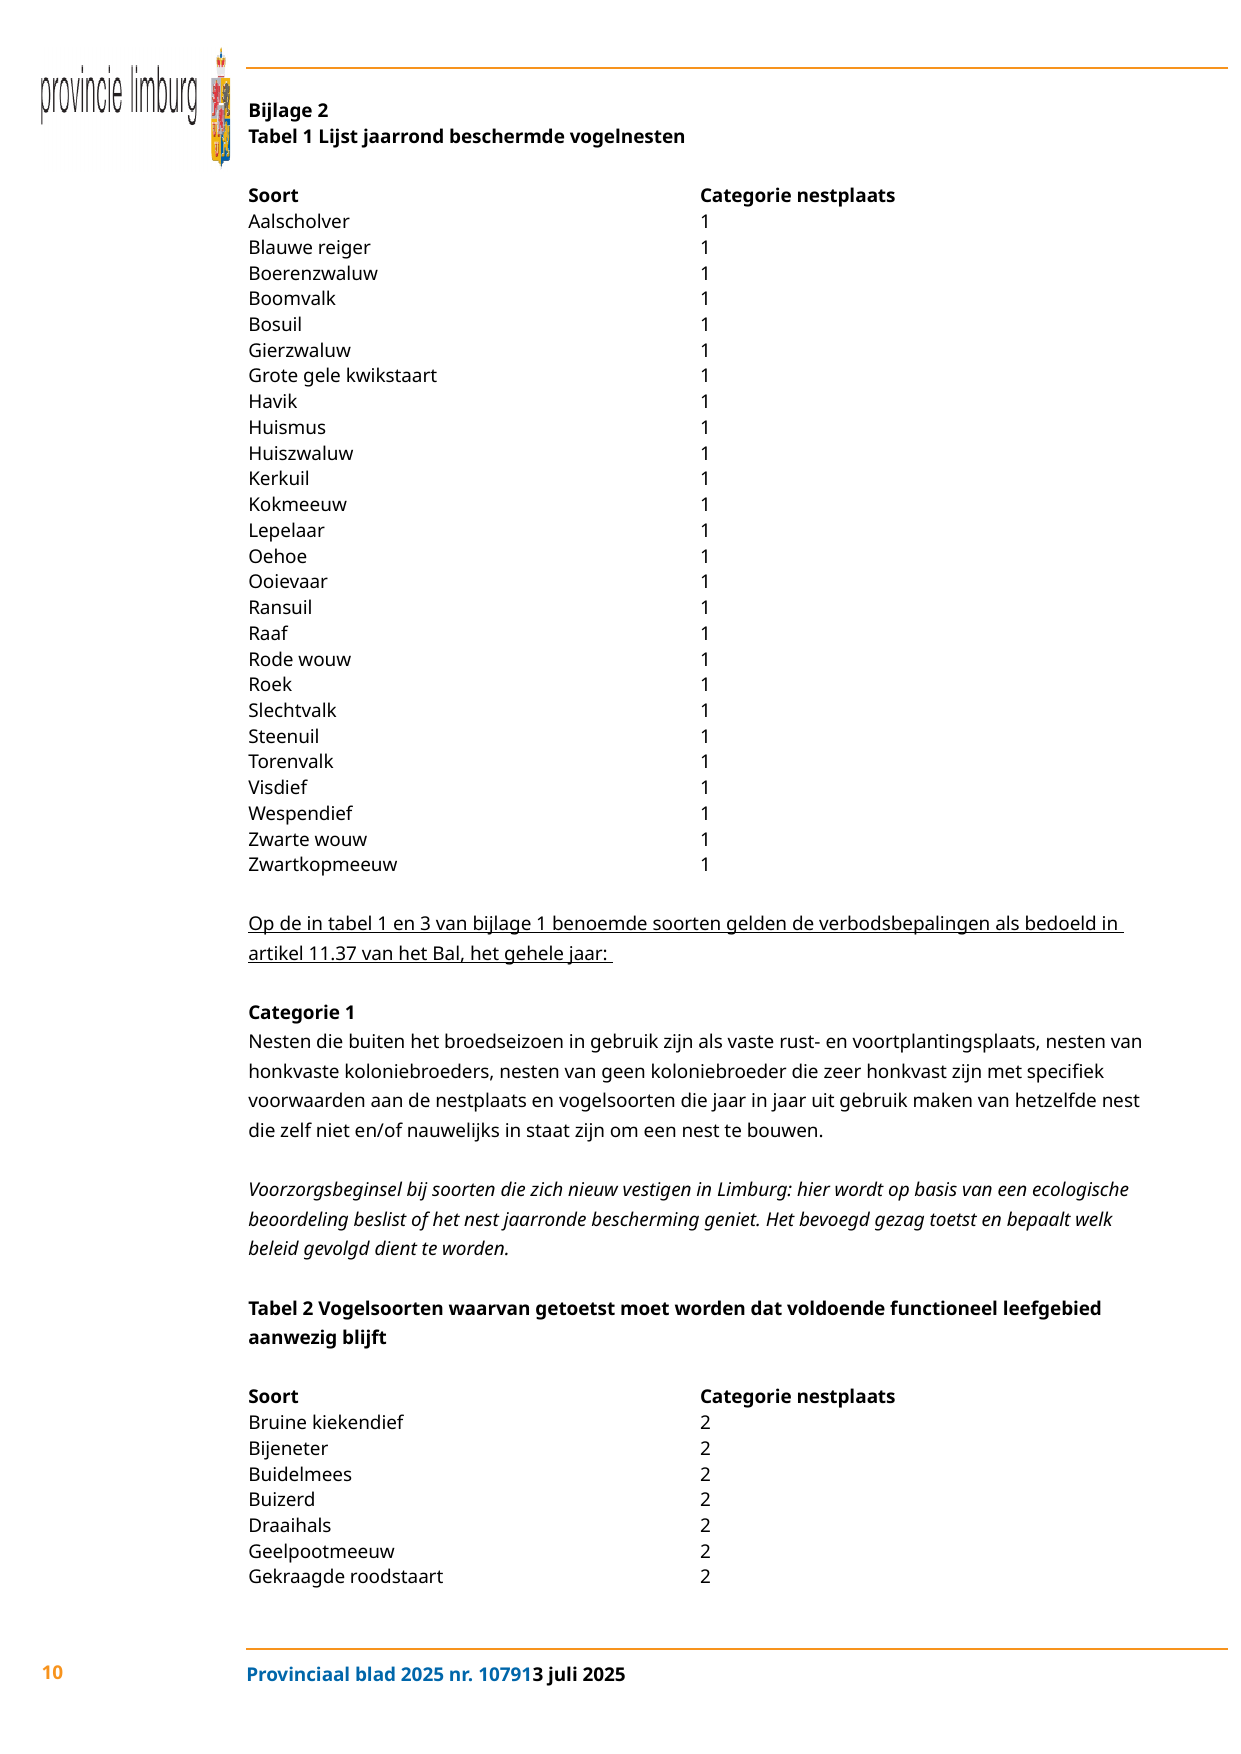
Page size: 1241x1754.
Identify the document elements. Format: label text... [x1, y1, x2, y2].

table_cell Ransuil [248, 594, 700, 620]
table_cell 1 [700, 208, 1152, 234]
table_cell Zwarte wouw [248, 826, 700, 852]
text Tabel 1 Lijst jaarrond beschermde vogelnesten [248, 123, 1152, 149]
table_cell Visdief [248, 774, 700, 800]
table_cell Bruine kiekendief [248, 1409, 700, 1435]
table_cell Gierzwaluw [248, 337, 700, 363]
text Voorzorgsbeginsel bij soorten die zich nieuw vestigen in Limburg: hier wordt op basis van een ecologische beoordeling beslist of het nest jaarronde bescherming geniet. Het bevoegd gezag toetst en bepaalt welk beleid gevolgd dient te worden. [248, 1176, 1152, 1261]
table_cell 1 [700, 440, 1152, 466]
table_cell Ooievaar [248, 569, 700, 594]
table_cell Geelpootmeeuw [248, 1538, 700, 1564]
table_cell Kerkuil [248, 466, 700, 491]
table_cell 1 [700, 671, 1152, 697]
table_cell 1 [700, 800, 1152, 826]
table_cell Oehoe [248, 543, 700, 568]
table_cell 2 [700, 1486, 1152, 1512]
table_cell 1 [700, 852, 1152, 877]
table_cell Torenvalk [248, 749, 700, 774]
table_cell 1 [700, 749, 1152, 774]
table_cell Roek [248, 671, 700, 697]
table_cell Lepelaar [248, 517, 700, 543]
table_cell Huismus [248, 414, 700, 440]
table_cell 1 [700, 491, 1152, 517]
text Op de in tabel 1 en 3 van bijlage 1 benoemde soorten gelden de verbodsbepalingen als bedoeld in artikel 11.37 van het Bal, het gehele jaar: [248, 910, 1152, 965]
table_cell Buizerd [248, 1486, 700, 1512]
table_cell Raaf [248, 620, 700, 646]
table_cell Huiszwaluw [248, 440, 700, 466]
text Tabel 2 Vogelsoorten waarvan getoetst moet worden dat voldoende functioneel leefgebied aanwezig blijft [248, 1295, 1152, 1350]
table_cell 2 [700, 1512, 1152, 1538]
table_cell 1 [700, 311, 1152, 337]
table_cell Boerenzwaluw [248, 260, 700, 286]
table_cell 2 [700, 1564, 1152, 1589]
table_cell 1 [700, 234, 1152, 260]
table_cell 1 [700, 723, 1152, 749]
table_cell 1 [700, 774, 1152, 800]
table_cell 1 [700, 260, 1152, 286]
table_cell 1 [700, 826, 1152, 852]
table_cell 1 [700, 466, 1152, 491]
table_cell 1 [700, 363, 1152, 388]
table_cell Buidelmees [248, 1461, 700, 1486]
table_cell 1 [700, 517, 1152, 543]
table_cell 2 [700, 1435, 1152, 1461]
table_cell 1 [700, 594, 1152, 620]
table_header Soort [248, 1384, 700, 1409]
table_cell Havik [248, 389, 700, 414]
table_cell Grote gele kwikstaart [248, 363, 700, 388]
table_header Categorie nestplaats [700, 1384, 1152, 1409]
table_cell Aalscholver [248, 208, 700, 234]
table_cell 2 [700, 1538, 1152, 1564]
table_header Soort [248, 183, 700, 208]
text Categorie 1 [248, 999, 1152, 1024]
text Bijlage 2 [248, 95, 1152, 123]
picture [41, 47, 231, 172]
table_cell Slechtvalk [248, 697, 700, 723]
table_cell Kokmeeuw [248, 491, 700, 517]
table_cell 2 [700, 1409, 1152, 1435]
table_cell 1 [700, 620, 1152, 646]
table_cell Wespendief [248, 800, 700, 826]
table_cell Boomvalk [248, 286, 700, 311]
table_cell 1 [700, 337, 1152, 363]
table_cell 1 [700, 646, 1152, 671]
table_cell 1 [700, 569, 1152, 594]
table_cell Zwartkopmeeuw [248, 852, 700, 877]
table_cell Bijeneter [248, 1435, 700, 1461]
table_cell 1 [700, 389, 1152, 414]
table_cell 1 [700, 543, 1152, 568]
table_cell Draaihals [248, 1512, 700, 1538]
table_cell Rode wouw [248, 646, 700, 671]
table_cell Blauwe reiger [248, 234, 700, 260]
table_cell Bosuil [248, 311, 700, 337]
table_cell Steenuil [248, 723, 700, 749]
table_cell 1 [700, 414, 1152, 440]
table_cell 2 [700, 1461, 1152, 1486]
table_cell 1 [700, 286, 1152, 311]
table_cell Gekraagde roodstaart [248, 1564, 700, 1589]
text Nesten die buiten het broedseizoen in gebruik zijn als vaste rust- en voortplantingsplaats, nesten van honkvaste koloniebroeders, nesten van geen koloniebroeder die zeer honkvast zijn met specifiek voorwaarden aan de nestplaats en vogelsoorten die jaar in jaar uit gebruik maken van hetzelfde nest die zelf niet en/of nauwelijks in staat zijn om een nest te bouwen. [248, 1028, 1152, 1143]
table_cell 1 [700, 697, 1152, 723]
table_header Categorie nestplaats [700, 183, 1152, 208]
